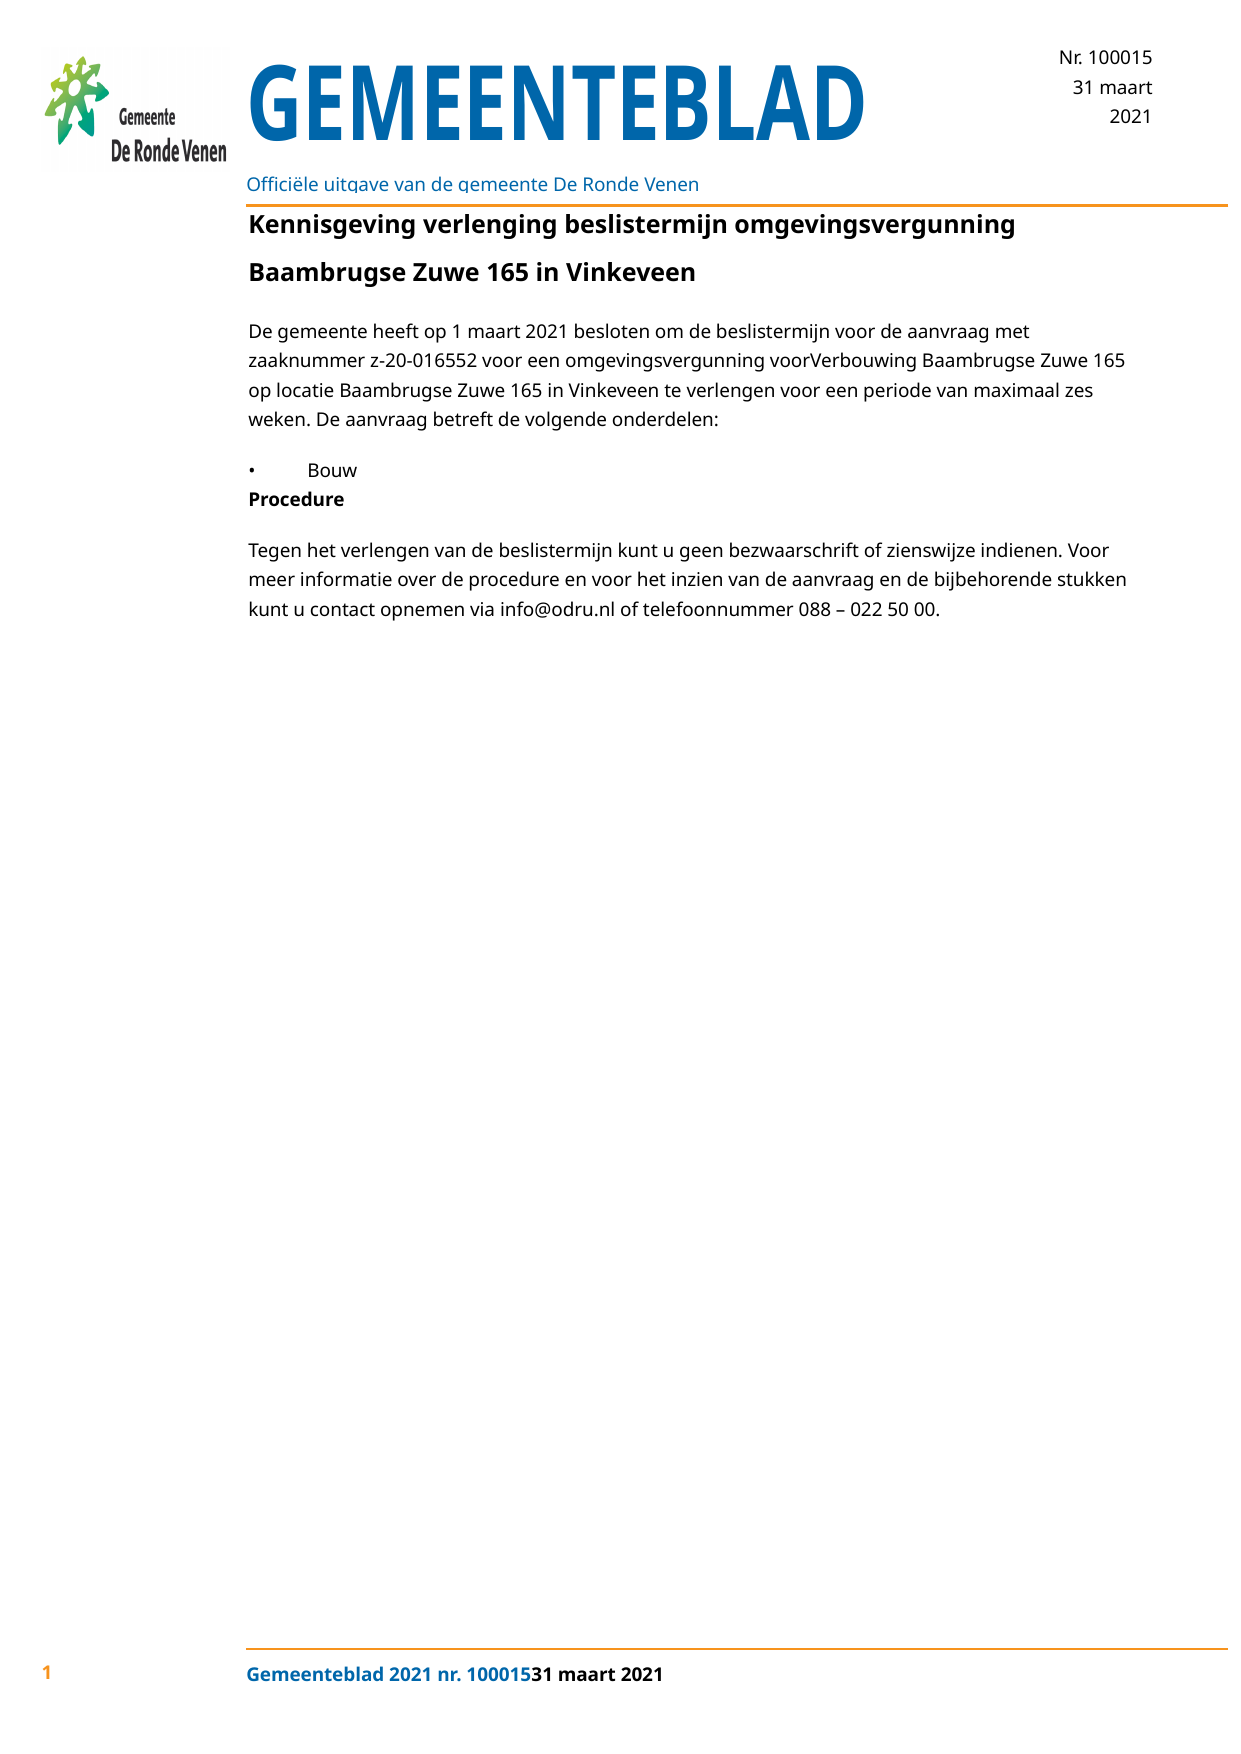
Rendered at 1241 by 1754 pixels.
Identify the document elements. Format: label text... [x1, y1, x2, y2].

list Bouw [248, 457, 1152, 483]
picture [41, 47, 231, 172]
text Tegen het verlengen van de beslistermijn kunt u geen bezwaarschrift of zienswijze indienen. Voor meer informatie over de procedure en voor het inzien van de aanvraag en de bijbehorende stukken kunt u contact opnemen via info@odru.nl of telefoonnummer 088 – 022 50 00. [248, 537, 1152, 622]
text De gemeente heeft op 1 maart 2021 besloten om de beslistermijn voor de aanvraag met zaaknummer z-20-016552 voor een omgevingsvergunning voorVerbouwing Baambrugse Zuwe 165 op locatie Baambrugse Zuwe 165 in Vinkeveen te verlengen voor een periode van maximaal zes weken. De aanvraag betreft de volgende onderdelen: [248, 318, 1152, 432]
text Procedure [248, 487, 1152, 512]
text Kennisgeving verlenging beslistermijn omgevingsvergunning Baambrugse Zuwe 165 in Vinkeveen [248, 207, 1152, 288]
